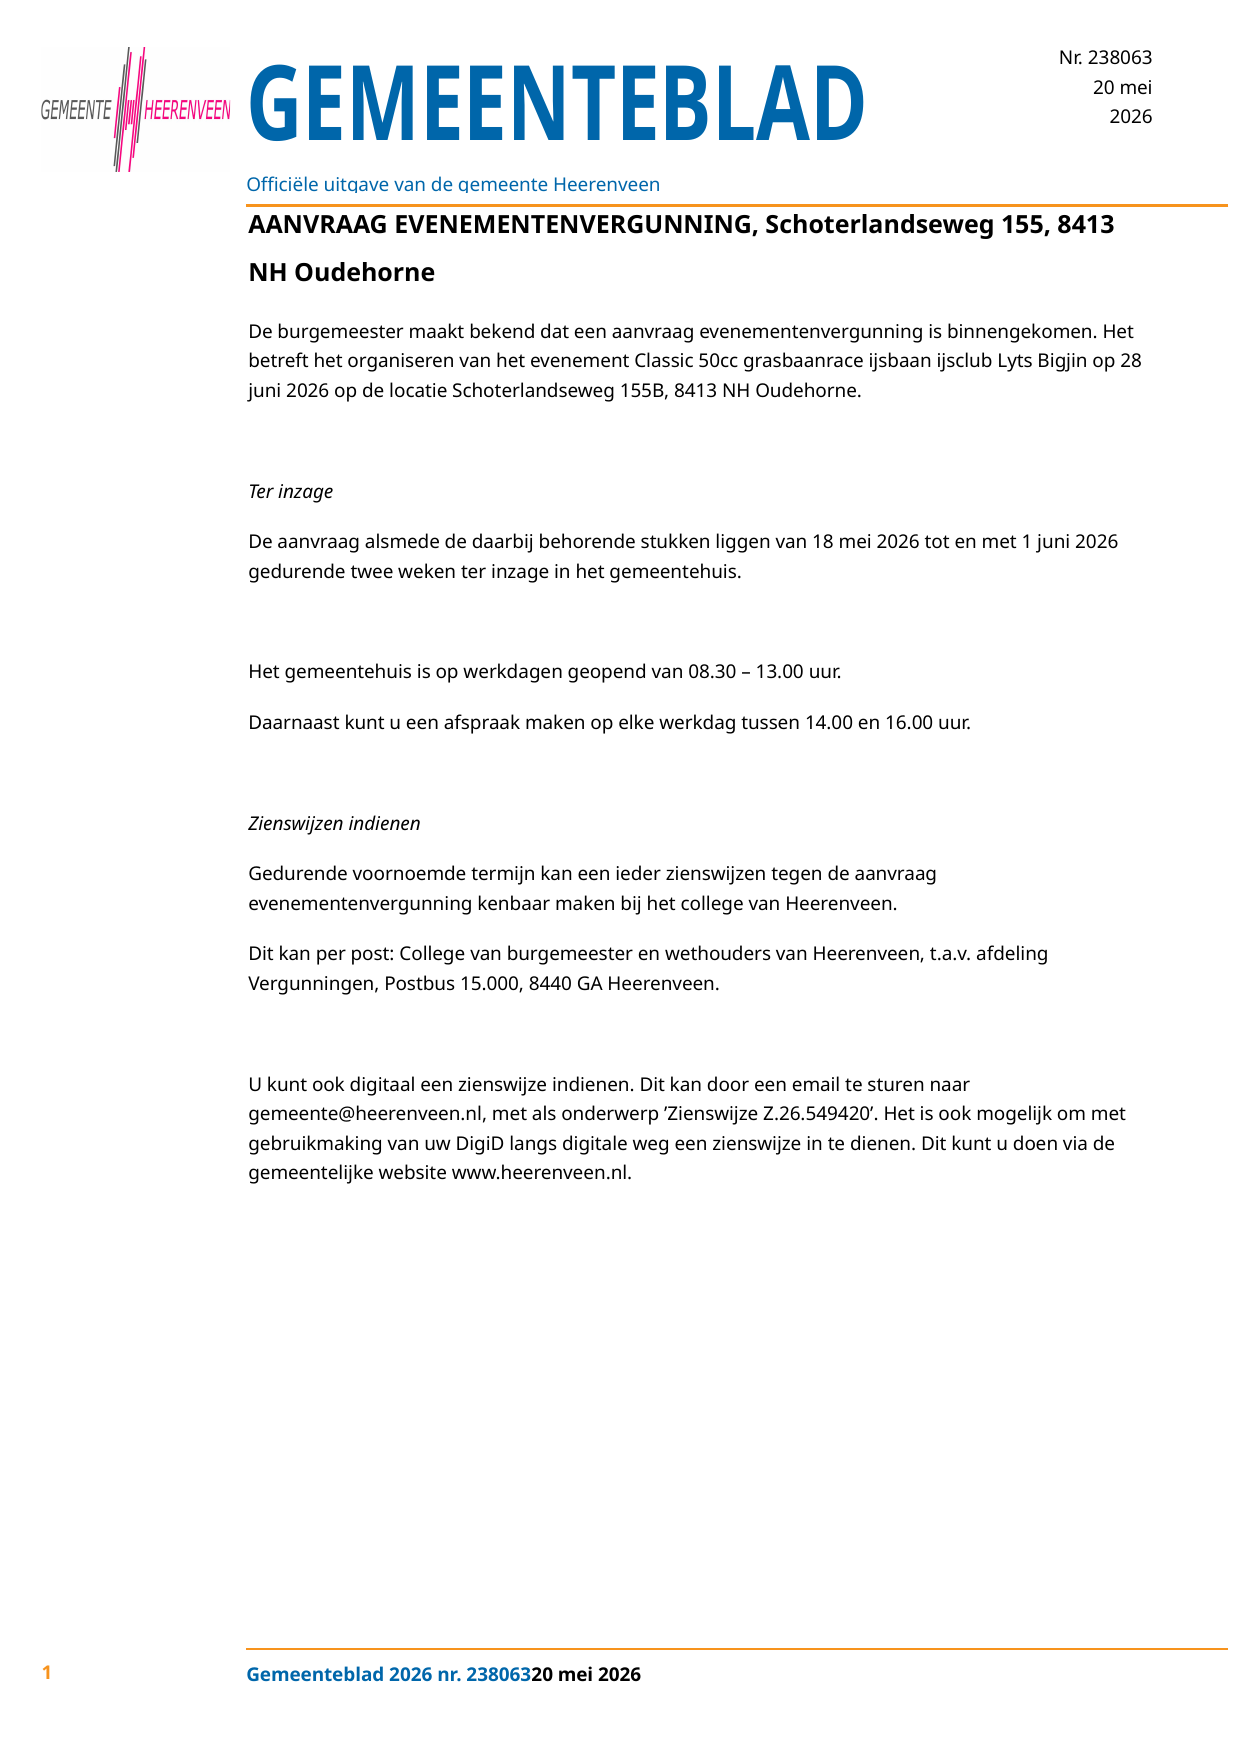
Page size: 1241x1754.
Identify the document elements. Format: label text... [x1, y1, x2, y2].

text De aanvraag alsmede de daarbij behorende stukken liggen van 18 mei 2026 tot en met 1 juni 2026 gedurende twee weken ter inzage in het gemeentehuis. [248, 528, 1152, 584]
text Daarnaast kunt u een afspraak maken op elke werkdag tussen 14.00 en 16.00 uur. [248, 709, 1152, 735]
picture [41, 47, 231, 172]
text Gedurende voornoemde termijn kan een ieder zienswijzen tegen de aanvraag evenementenvergunning kenbaar maken bij het college van Heerenveen. [248, 860, 1152, 916]
text U kunt ook digitaal een zienswijze indienen. Dit kan door een email te sturen naar gemeente@heerenveen.nl, met als onderwerp ’Zienswijze Z.26.549420’. Het is ook mogelijk om met gebruikmaking van uw DigiD langs digitale weg een zienswijze in te dienen. Dit kunt u doen via de gemeentelijke website www.heerenveen.nl. [248, 1071, 1152, 1185]
text Het gemeentehuis is op werkdagen geopend van 08.30 – 13.00 uur. [248, 659, 1152, 684]
text AANVRAAG EVENEMENTENVERGUNNING, Schoterlandseweg 155, 8413 NH Oudehorne [248, 207, 1152, 288]
text Ter inzage [248, 478, 1152, 504]
text Dit kan per post: College van burgemeester en wethouders van Heerenveen, t.a.v. afdeling Vergunningen, Postbus 15.000, 8440 GA Heerenveen. [248, 940, 1152, 996]
text Zienswijzen indienen [248, 810, 1152, 836]
text De burgemeester maakt bekend dat een aanvraag evenementenvergunning is binnengekomen. Het betreft het organiseren van het evenement Classic 50cc grasbaanrace ijsbaan ijsclub Lyts Bigjin op 28 juni 2026 op de locatie Schoterlandseweg 155B, 8413 NH Oudehorne. [248, 318, 1152, 403]
